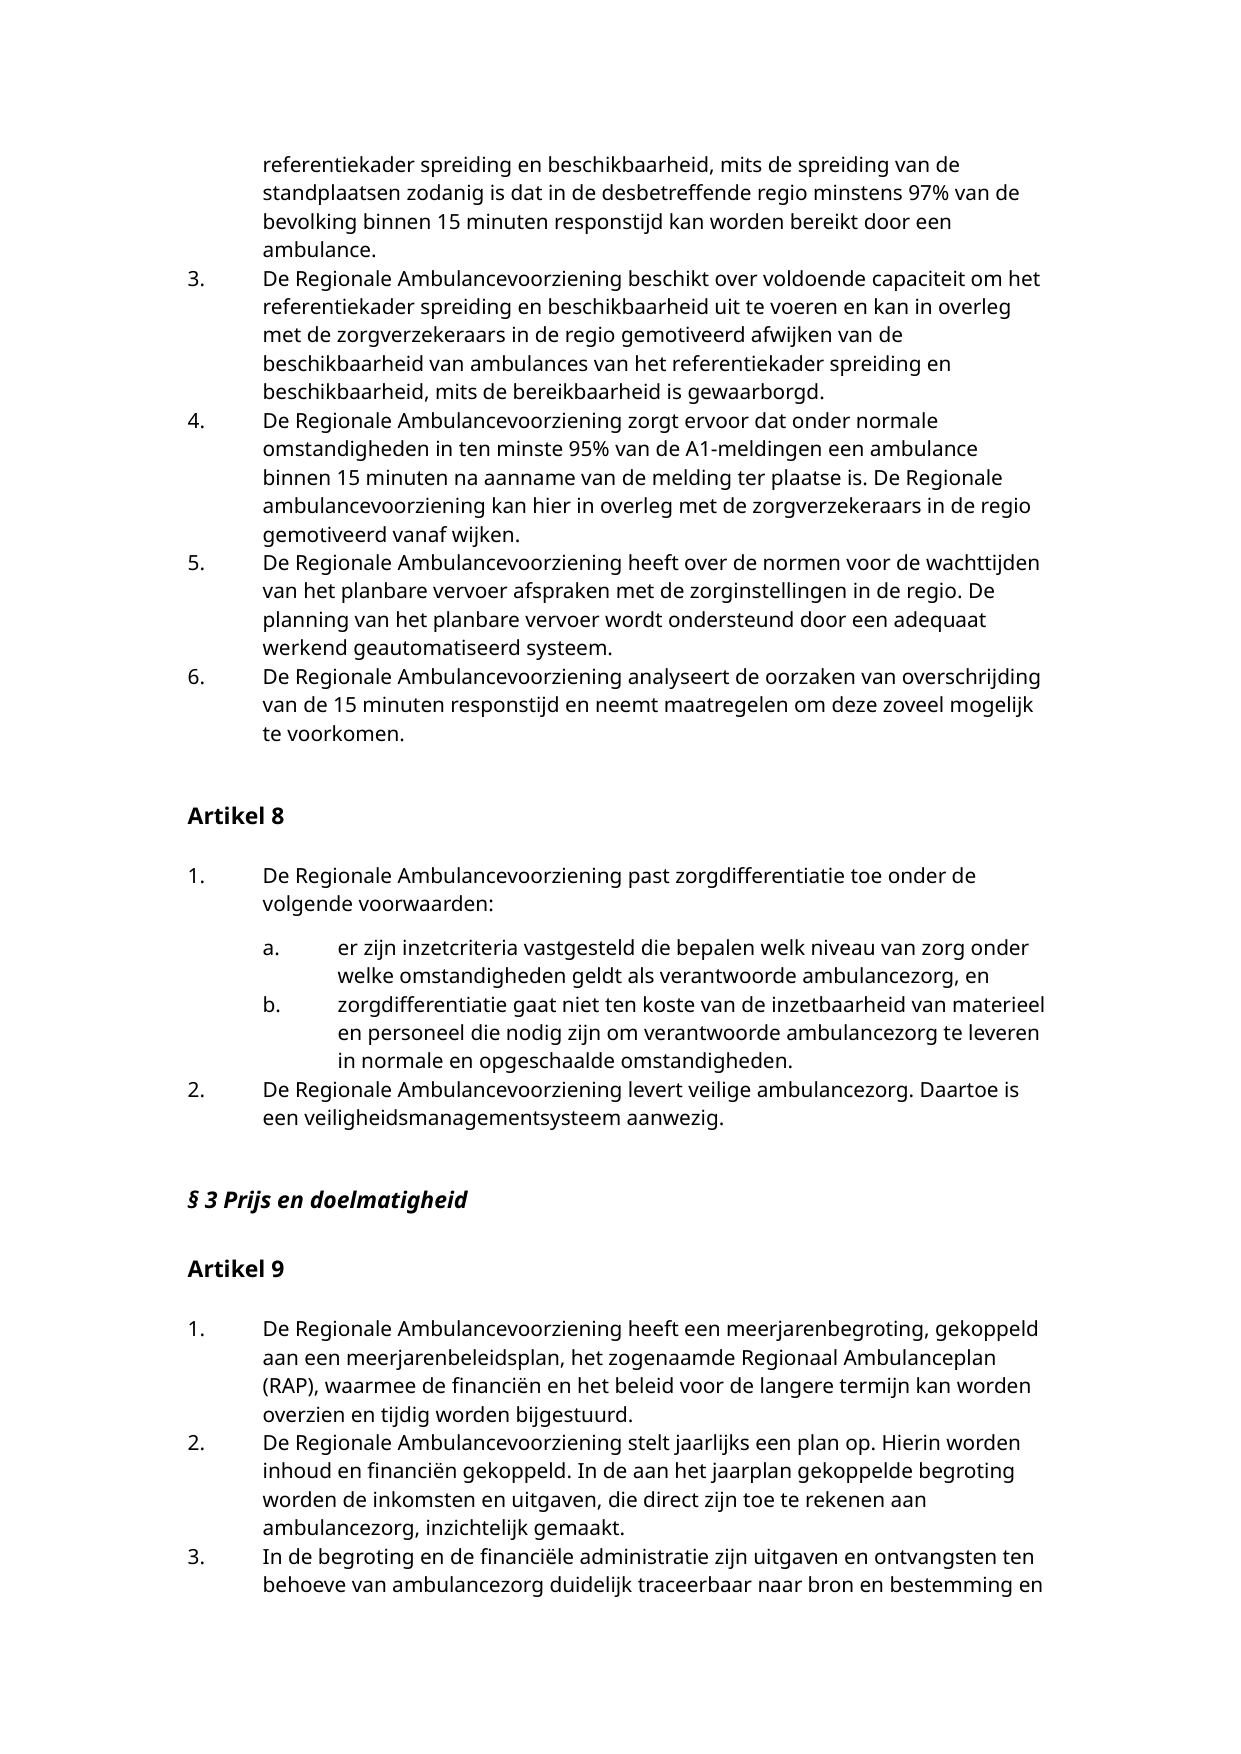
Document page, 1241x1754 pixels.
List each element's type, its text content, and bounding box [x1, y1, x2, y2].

list De Regionale Ambulancevoorziening beschikt over voldoende capaciteit om het referentiekader spreiding en beschikbaarheid uit te voeren en kan in overleg met de zorgverzekeraars in de regio gemotiveerd afwijken van de beschikbaarheid van ambulances van het referentiekader spreiding en beschikbaarheid, mits de bereikbaarheid is gewaarborgd. [187, 264, 1053, 406]
list De Regionale Ambulancevoorziening heeft een meerjarenbegroting, gekoppeld aan een meerjarenbeleidsplan, het zogenaamde Regionaal Ambulanceplan (RAP), waarmee de financiën en het beleid voor de langere termijn kan worden overzien en tijdig worden bijgestuurd. [187, 1314, 1053, 1428]
subtitle Artikel 9 [187, 1253, 1053, 1284]
list De Regionale Ambulancevoorziening analyseert de oorzaken van overschrijding van de 15 minuten responstijd en neemt maatregelen om deze zoveel mogelijk te voorkomen. [187, 662, 1053, 747]
list De Regionale Ambulancevoorziening levert veilige ambulancezorg. Daartoe is een veiligheidsmanagementsysteem aanwezig. [187, 1075, 1053, 1132]
list De Regionale Ambulancevoorziening zorgt ervoor dat onder normale omstandigheden in ten minste 95% van de A1-meldingen een ambulance binnen 15 minuten na aanname van de melding ter plaatse is. De Regionale ambulancevoorziening kan hier in overleg met de zorgverzekeraars in de regio gemotiveerd vanaf wijken. [187, 406, 1053, 548]
list In de begroting en de financiële administratie zijn uitgaven en ontvangsten ten behoeve van ambulancezorg duidelijk traceerbaar naar bron en bestemming en [187, 1542, 1053, 1599]
subtitle § 3 Prijs en doelmatigheid [187, 1184, 1053, 1216]
list De Regionale Ambulancevoorziening past zorgdifferentiatie toe onder de volgende voorwaarden: [187, 861, 1053, 918]
subtitle Artikel 8 [187, 800, 1053, 831]
list referentiekader spreiding en beschikbaarheid, mits de spreiding van de standplaatsen zodanig is dat in de desbetreffende regio minstens 97% van de bevolking binnen 15 minuten responstijd kan worden bereikt door een ambulance. [187, 150, 1053, 264]
list De Regionale Ambulancevoorziening stelt jaarlijks een plan op. Hierin worden inhoud en financiën gekoppeld. In de aan het jaarplan gekoppelde begroting worden de inkomsten en uitgaven, die direct zijn toe te rekenen aan ambulancezorg, inzichtelijk gemaakt. [187, 1428, 1053, 1542]
list er zijn inzetcriteria vastgesteld die bepalen welk niveau van zorg onder welke omstandigheden geldt als verantwoorde ambulancezorg, en [262, 933, 1053, 990]
list De Regionale Ambulancevoorziening heeft over de normen voor de wachttijden van het planbare vervoer afspraken met de zorginstellingen in de regio. De planning van het planbare vervoer wordt ondersteund door een adequaat werkend geautomatiseerd systeem. [187, 548, 1053, 662]
list zorgdifferentiatie gaat niet ten koste van de inzetbaarheid van materieel en personeel die nodig zijn om verantwoorde ambulancezorg te leveren in normale en opgeschaalde omstandigheden. [262, 990, 1053, 1075]
